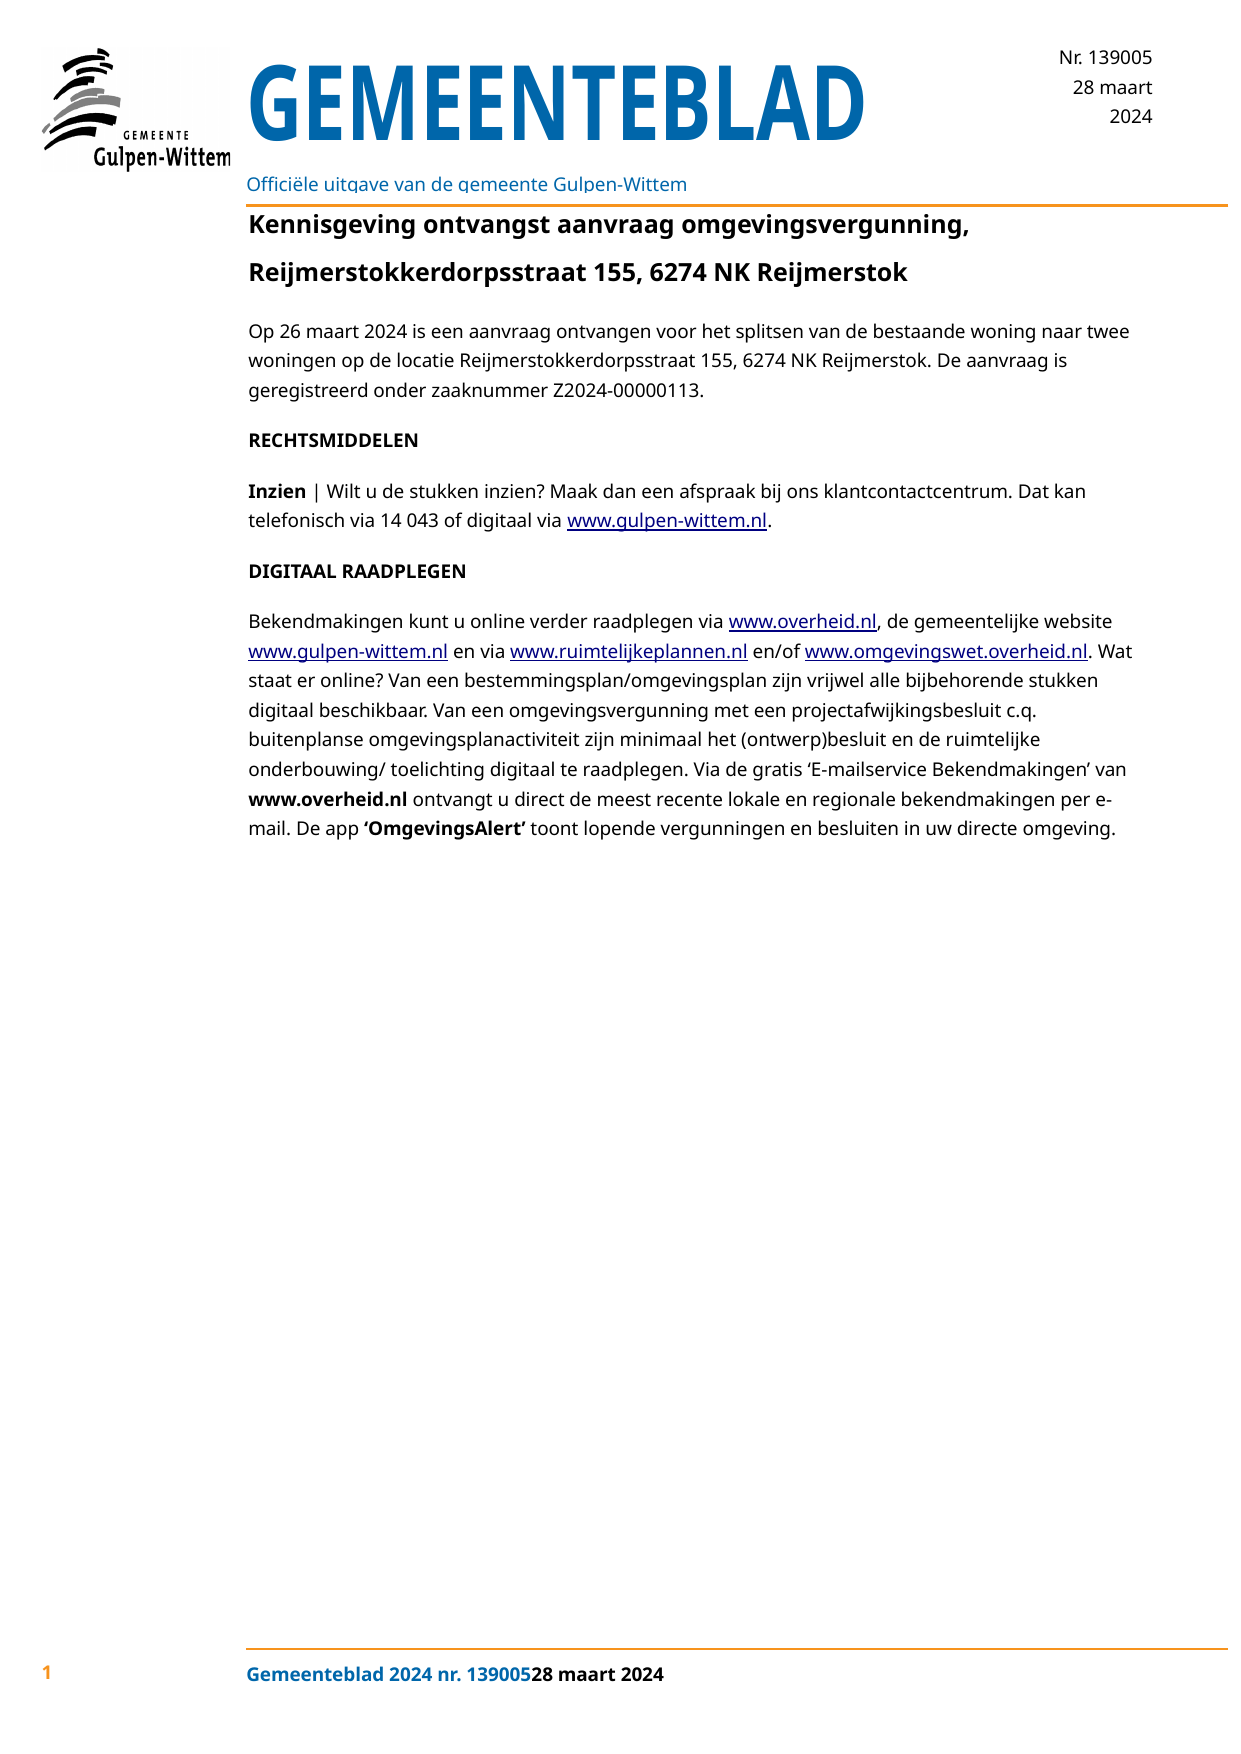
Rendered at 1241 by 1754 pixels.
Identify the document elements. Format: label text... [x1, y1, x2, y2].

picture [41, 47, 231, 172]
text Inzien | Wilt u de stukken inzien? Maak dan een afspraak bij ons klantcontactcentrum. Dat kan telefonisch via 14 043 of digitaal via www.gulpen-wittem.nl. [248, 478, 1152, 533]
text RECHTSMIDDELEN [248, 427, 1152, 453]
text Op 26 maart 2024 is een aanvraag ontvangen voor het splitsen van de bestaande woning naar twee woningen op de locatie Reijmerstokkerdorpsstraat 155, 6274 NK Reijmerstok. De aanvraag is geregistreerd onder zaaknummer Z2024-00000113. [248, 318, 1152, 403]
text Kennisgeving ontvangst aanvraag omgevingsvergunning, Reijmerstokkerdorpsstraat 155, 6274 NK Reijmerstok [248, 207, 1152, 288]
text Bekendmakingen kunt u online verder raadplegen via www.overheid.nl, de gemeentelijke website www.gulpen-wittem.nl en via www.ruimtelijkeplannen.nl en/of www.omgevingswet.overheid.nl. Wat staat er online? Van een bestemmingsplan/omgevingsplan zijn vrijwel alle bijbehorende stukken digitaal beschikbaar. Van een omgevingsvergunning met een projectafwijkingsbesluit c.q. buitenplanse omgevingsplanactiviteit zijn minimaal het (ontwerp)besluit en de ruimtelijke onderbouwing/ toelichting digitaal te raadplegen. Via de gratis ‘E-mailservice Bekendmakingen’ van www.overheid.nl ontvangt u direct de meest recente lokale en regionale bekendmakingen per e-mail. De app ‘OmgevingsAlert’ toont lopende vergunningen en besluiten in uw directe omgeving. [248, 608, 1152, 841]
text DIGITAAL RAADPLEGEN [248, 558, 1152, 584]
